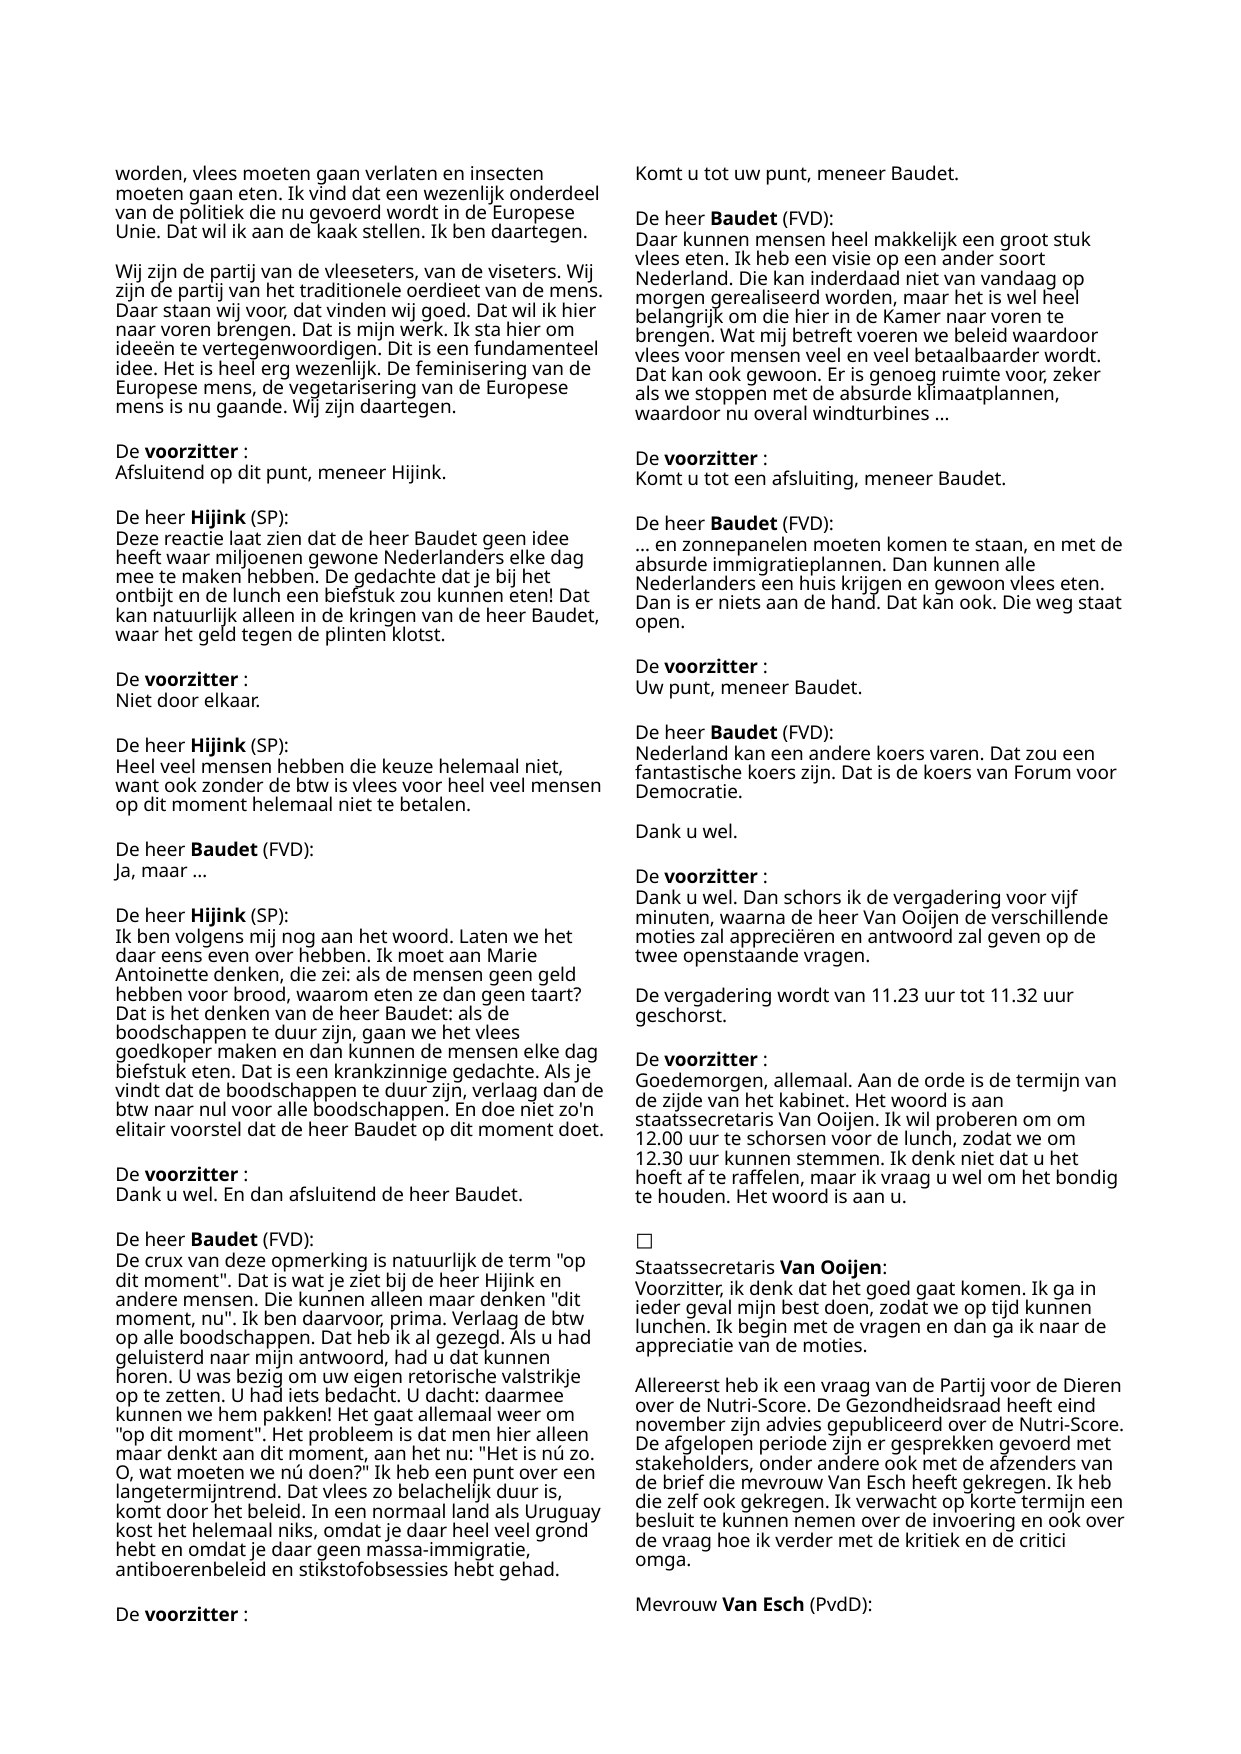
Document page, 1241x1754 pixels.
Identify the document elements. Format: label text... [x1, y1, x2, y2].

text Allereerst heb ik een vraag van de Partij voor de Dieren over de Nutri-Score. De Gezondheidsraad heeft eind november zijn advies gepubliceerd over de Nutri-Score. De afgelopen periode zijn er gesprekken gevoerd met stakeholders, onder andere ook met de afzenders van de brief die mevrouw Van Esch heeft gekregen. Ik heb die zelf ook gekregen. Ik verwacht op korte termijn een besluit te kunnen nemen over de invoering en ook over de vraag hoe ik verder met de kritiek en de critici omga. [635, 1377, 1125, 1570]
text De voorzitter : [635, 864, 1125, 889]
text De heer Baudet (FVD): [635, 719, 1125, 745]
text De heer Hijink (SP): [115, 504, 605, 530]
text De voorzitter : [115, 1161, 605, 1186]
text Deze reactie laat zien dat de heer Baudet geen idee heeft waar miljoenen gewone Nederlanders elke dag mee te maken hebben. De gedachte dat je bij het ontbijt en de lunch een biefstuk zou kunnen eten! Dat kan natuurlijk alleen in de kringen van de heer Baudet, waar het geld tegen de plinten klotst. [115, 530, 605, 645]
text De heer Baudet (FVD): [635, 511, 1125, 536]
text Voorzitter, ik denk dat het goed gaat komen. Ik ga in ieder geval mijn best doen, zodat we op tijd kunnen lunchen. Ik begin met de vragen en dan ga ik naar de appreciatie van de moties. [635, 1279, 1125, 1357]
text Dank u wel. [635, 823, 1125, 843]
text De heer Baudet (FVD): [115, 1227, 605, 1252]
text Niet door elkaar. [115, 692, 605, 711]
text Komt u tot uw punt, meneer Baudet. [635, 165, 1125, 184]
text Ik ben volgens mij nog aan het woord. Laten we het daar eens even over hebben. Ik moet aan Marie Antoinette denken, die zei: als de mensen geen geld hebben voor brood, waarom eten ze dan geen taart? Dat is het denken van de heer Baudet: als de boodschappen te duur zijn, gaan we het vlees goedkoper maken en dan kunnen de mensen elke dag biefstuk eten. Dat is een krankzinnige gedachte. Als je vindt dat de boodschappen te duur zijn, verlaag dan de btw naar nul voor alle boodschappen. En doe niet zo'n elitair voorstel dat de heer Baudet op dit moment doet. [115, 928, 605, 1140]
text De voorzitter : [115, 666, 605, 692]
text De voorzitter : [115, 438, 605, 464]
text Dank u wel. Dan schors ik de vergadering voor vijf minuten, waarna de heer Van Ooijen de verschillende moties zal appreciëren en antwoord zal geven op de twee openstaande vragen. [635, 889, 1125, 966]
text Afsluitend op dit punt, meneer Hijink. [115, 464, 605, 483]
text worden, vlees moeten gaan verlaten en insecten moeten gaan eten. Ik vind dat een wezenlijk onderdeel van de politiek die nu gevoerd wordt in de Europese Unie. Dat wil ik aan de kaak stellen. Ik ben daartegen. [115, 165, 605, 242]
text De heer Hijink (SP): [115, 732, 605, 758]
text ⬜ [635, 1228, 1125, 1254]
text De heer Baudet (FVD): [635, 205, 1125, 231]
text Nederland kan een andere koers varen. Dat zou een fantastische koers zijn. Dat is de koers van Forum voor Democratie. [635, 745, 1125, 803]
text Komt u tot een afsluiting, meneer Baudet. [635, 470, 1125, 490]
text Staatssecretaris Van Ooijen: [635, 1254, 1125, 1279]
text Goedemorgen, allemaal. Aan de orde is de termijn van de zijde van het kabinet. Het woord is aan staatssecretaris Van Ooijen. Ik wil proberen om om 12.00 uur te schorsen voor de lunch, zodat we om 12.30 uur kunnen stemmen. Ik denk niet dat u het hoeft af te raffelen, maar ik vraag u wel om het bondig te houden. Het woord is aan u. [635, 1072, 1125, 1207]
text De crux van deze opmerking is natuurlijk de term "op dit moment". Dat is wat je ziet bij de heer Hijink en andere mensen. Die kunnen alleen maar denken "dit moment, nu". Ik ben daarvoor, prima. Verlaag de btw op alle boodschappen. Dat heb ik al gezegd. Als u had geluisterd naar mijn antwoord, had u dat kunnen horen. U was bezig om uw eigen retorische valstrikje op te zetten. U had iets bedacht. U dacht: daarmee kunnen we hem pakken! Het gaat allemaal weer om "op dit moment". Het probleem is dat men hier alleen maar denkt aan dit moment, aan het nu: "Het is nú zo. O, wat moeten we nú doen?" Ik heb een punt over een langetermijntrend. Dat vlees zo belachelijk duur is, komt door het beleid. In een normaal land als Uruguay kost het helemaal niks, omdat je daar heel veel grond hebt en omdat je daar geen massa-immigratie, antiboerenbeleid en stikstofobsessies hebt gehad. [115, 1252, 605, 1580]
text De voorzitter : [115, 1601, 605, 1626]
text Dank u wel. En dan afsluitend de heer Baudet. [115, 1186, 605, 1206]
text De voorzitter : [635, 1047, 1125, 1072]
text Heel veel mensen hebben die keuze helemaal niet, want ook zonder de btw is vlees voor heel veel mensen op dit moment helemaal niet te betalen. [115, 758, 605, 816]
text … en zonnepanelen moeten komen te staan, en met de absurde immigratieplannen. Dan kunnen alle Nederlanders een huis krijgen en gewoon vlees eten. Dan is er niets aan de hand. Dat kan ook. Die weg staat open. [635, 536, 1125, 633]
text Uw punt, meneer Baudet. [635, 679, 1125, 698]
text De vergadering wordt van 11.23 uur tot 11.32 uur geschorst. [635, 987, 1125, 1026]
text Daar kunnen mensen heel makkelijk een groot stuk vlees eten. Ik heb een visie op een ander soort Nederland. Die kan inderdaad niet van vandaag op morgen gerealiseerd worden, maar het is wel heel belangrijk om die hier in de Kamer naar voren te brengen. Wat mij betreft voeren we beleid waardoor vlees voor mensen veel en veel betaalbaarder wordt. Dat kan ook gewoon. Er is genoeg ruimte voor, zeker als we stoppen met de absurde klimaatplannen, waardoor nu overal windturbines … [635, 231, 1125, 424]
text Ja, maar … [115, 862, 605, 881]
text De heer Baudet (FVD): [115, 836, 605, 862]
text Mevrouw Van Esch (PvdD): [635, 1591, 1125, 1617]
text De voorzitter : [635, 653, 1125, 679]
text De voorzitter : [635, 445, 1125, 470]
text Wij zijn de partij van de vleeseters, van de viseters. Wij zijn de partij van het traditionele oerdieet van de mens. Daar staan wij voor, dat vinden wij goed. Dat wil ik hier naar voren brengen. Dat is mijn werk. Ik sta hier om ideeën te vertegenwoordigen. Dit is een fundamenteel idee. Het is heel erg wezenlijk. De feminisering van de Europese mens, de vegetarisering van de Europese mens is nu gaande. Wij zijn daartegen. [115, 263, 605, 417]
text De heer Hijink (SP): [115, 902, 605, 928]
